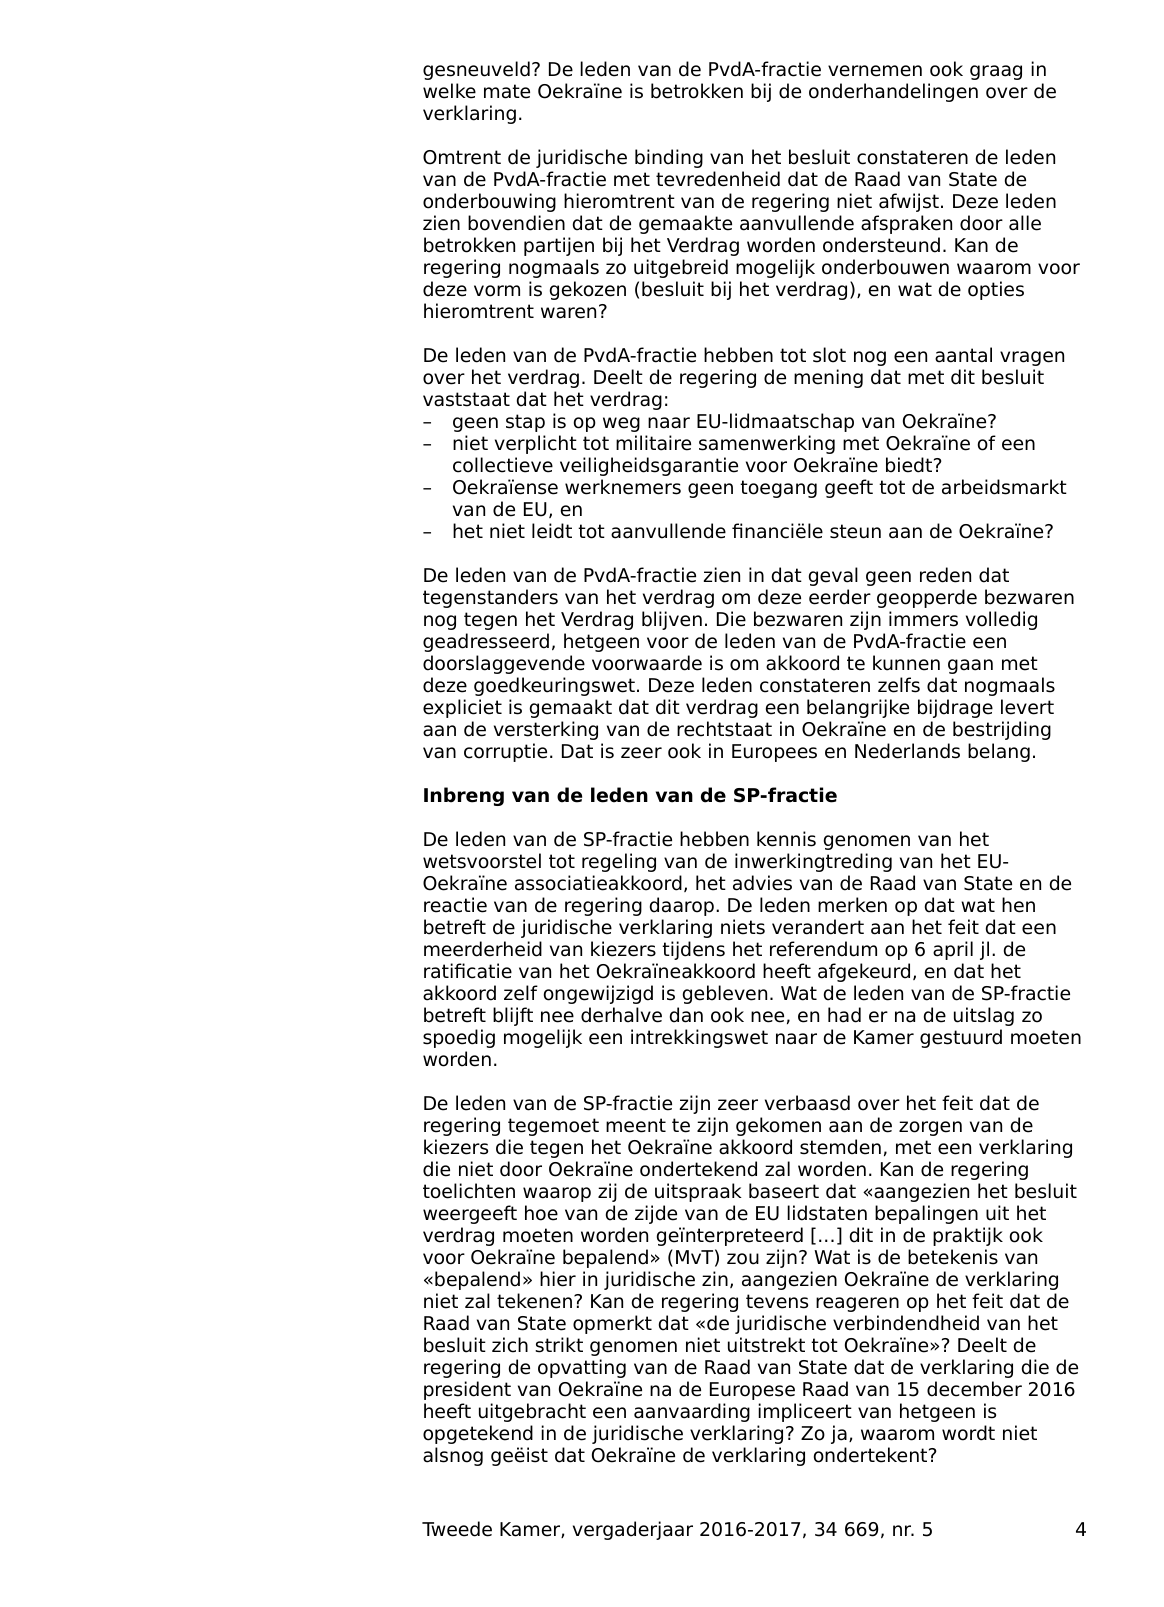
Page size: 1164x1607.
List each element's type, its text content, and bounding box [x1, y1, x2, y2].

text Omtrent de juridische binding van het besluit constateren de leden van de PvdA-fractie met tevredenheid dat de Raad van State de onderbouwing hieromtrent van de regering niet afwijst. Deze leden zien bovendien dat de gemaakte aanvullende afspraken door alle betrokken partijen bij het Verdrag worden ondersteund. Kan de regering nogmaals zo uitgebreid mogelijk onderbouwen waarom voor deze vorm is gekozen (besluit bij het verdrag), en wat de opties hieromtrent waren? [422, 147, 1087, 323]
text De leden van de SP-fractie zijn zeer verbaasd over het feit dat de regering tegemoet meent te zijn gekomen aan de zorgen van de kiezers die tegen het Oekraïne akkoord stemden, met een verklaring die niet door Oekraïne ondertekend zal worden. Kan de regering toelichten waarop zij de uitspraak baseert dat «aangezien het besluit weergeeft hoe van de zijde van de EU lidstaten bepalingen uit het verdrag moeten worden geïnterpreteerd [...] dit in de praktijk ook voor Oekraïne bepalend» (MvT) zou zijn? Wat is de betekenis van «bepalend» hier in juridische zin, aangezien Oekraïne de verklaring niet zal tekenen? Kan de regering tevens reageren op het feit dat de Raad van State opmerkt dat «de juridische verbindendheid van het besluit zich strikt genomen niet uitstrekt tot Oekraïne»? Deelt de regering de opvatting van de Raad van State dat de verklaring die de president van Oekraïne na de Europese Raad van 15 december 2016 heeft uitgebracht een aanvaarding impliceert van hetgeen is opgetekend in de juridische verklaring? Zo ja, waarom wordt niet alsnog geëist dat Oekraïne de verklaring ondertekent? [422, 1093, 1087, 1467]
text – Oekraïense werknemers geen toegang geeft tot de arbeidsmarkt van de EU, en [422, 477, 1087, 521]
text – geen stap is op weg naar EU-lidmaatschap van Oekraïne? [422, 411, 1087, 433]
text – niet verplicht tot militaire samenwerking met Oekraïne of een collectieve veiligheidsgarantie voor Oekraïne biedt? [422, 433, 1087, 477]
subtitle Inbreng van de leden van de SP-fractie [422, 785, 1087, 807]
text gesneuveld? De leden van de PvdA-fractie vernemen ook graag in welke mate Oekraïne is betrokken bij de onderhandelingen over de verklaring. [422, 59, 1087, 125]
text – het niet leidt tot aanvullende financiële steun aan de Oekraïne? [422, 521, 1087, 543]
text De leden van de SP-fractie hebben kennis genomen van het wetsvoorstel tot regeling van de inwerkingtreding van het EU-Oekraïne associatieakkoord, het advies van de Raad van State en de reactie van de regering daarop. De leden merken op dat wat hen betreft de juridische verklaring niets verandert aan het feit dat een meerderheid van kiezers tijdens het referendum op 6 april jl. de ratificatie van het Oekraïneakkoord heeft afgekeurd, en dat het akkoord zelf ongewijzigd is gebleven. Wat de leden van de SP-fractie betreft blijft nee derhalve dan ook nee, en had er na de uitslag zo spoedig mogelijk een intrekkingswet naar de Kamer gestuurd moeten worden. [422, 829, 1087, 1071]
text De leden van de PvdA-fractie zien in dat geval geen reden dat tegenstanders van het verdrag om deze eerder geopperde bezwaren nog tegen het Verdrag blijven. Die bezwaren zijn immers volledig geadresseerd, hetgeen voor de leden van de PvdA-fractie een doorslaggevende voorwaarde is om akkoord te kunnen gaan met deze goedkeuringswet. Deze leden constateren zelfs dat nogmaals expliciet is gemaakt dat dit verdrag een belangrijke bijdrage levert aan de versterking van de rechtstaat in Oekraïne en de bestrijding van corruptie. Dat is zeer ook in Europees en Nederlands belang. [422, 565, 1087, 763]
text De leden van de PvdA-fractie hebben tot slot nog een aantal vragen over het verdrag. Deelt de regering de mening dat met dit besluit vaststaat dat het verdrag: [422, 345, 1087, 411]
